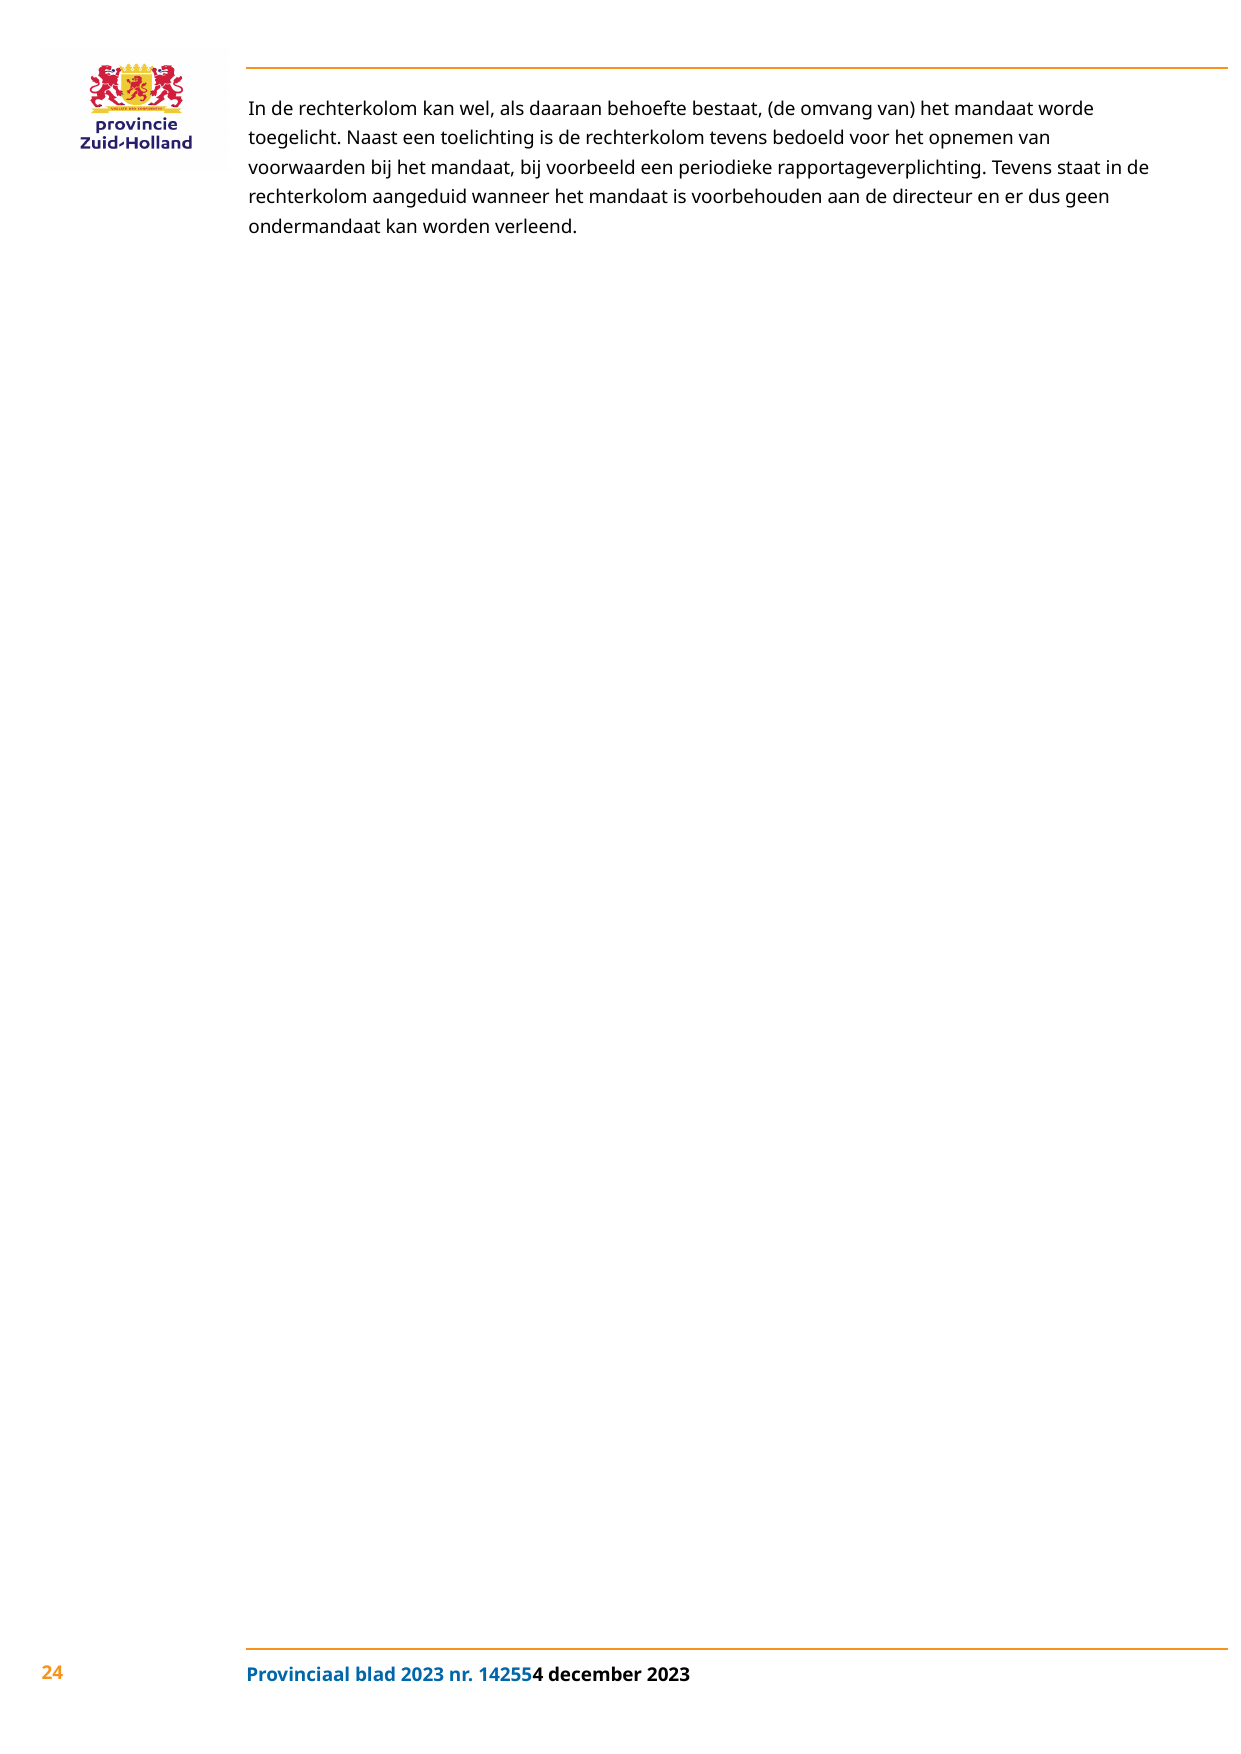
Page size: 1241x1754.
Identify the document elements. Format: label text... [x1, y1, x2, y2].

text In de rechterkolom kan wel, als daaraan behoefte bestaat, (de omvang van) het mandaat worde toegelicht. Naast een toelichting is de rechterkolom tevens bedoeld voor het opnemen van voorwaarden bij het mandaat, bij voorbeeld een periodieke rapportageverplichting. Tevens staat in de rechterkolom aangeduid wanneer het mandaat is voorbehouden aan de directeur en er dus geen ondermandaat kan worden verleend. [248, 95, 1152, 239]
picture [41, 47, 231, 172]
